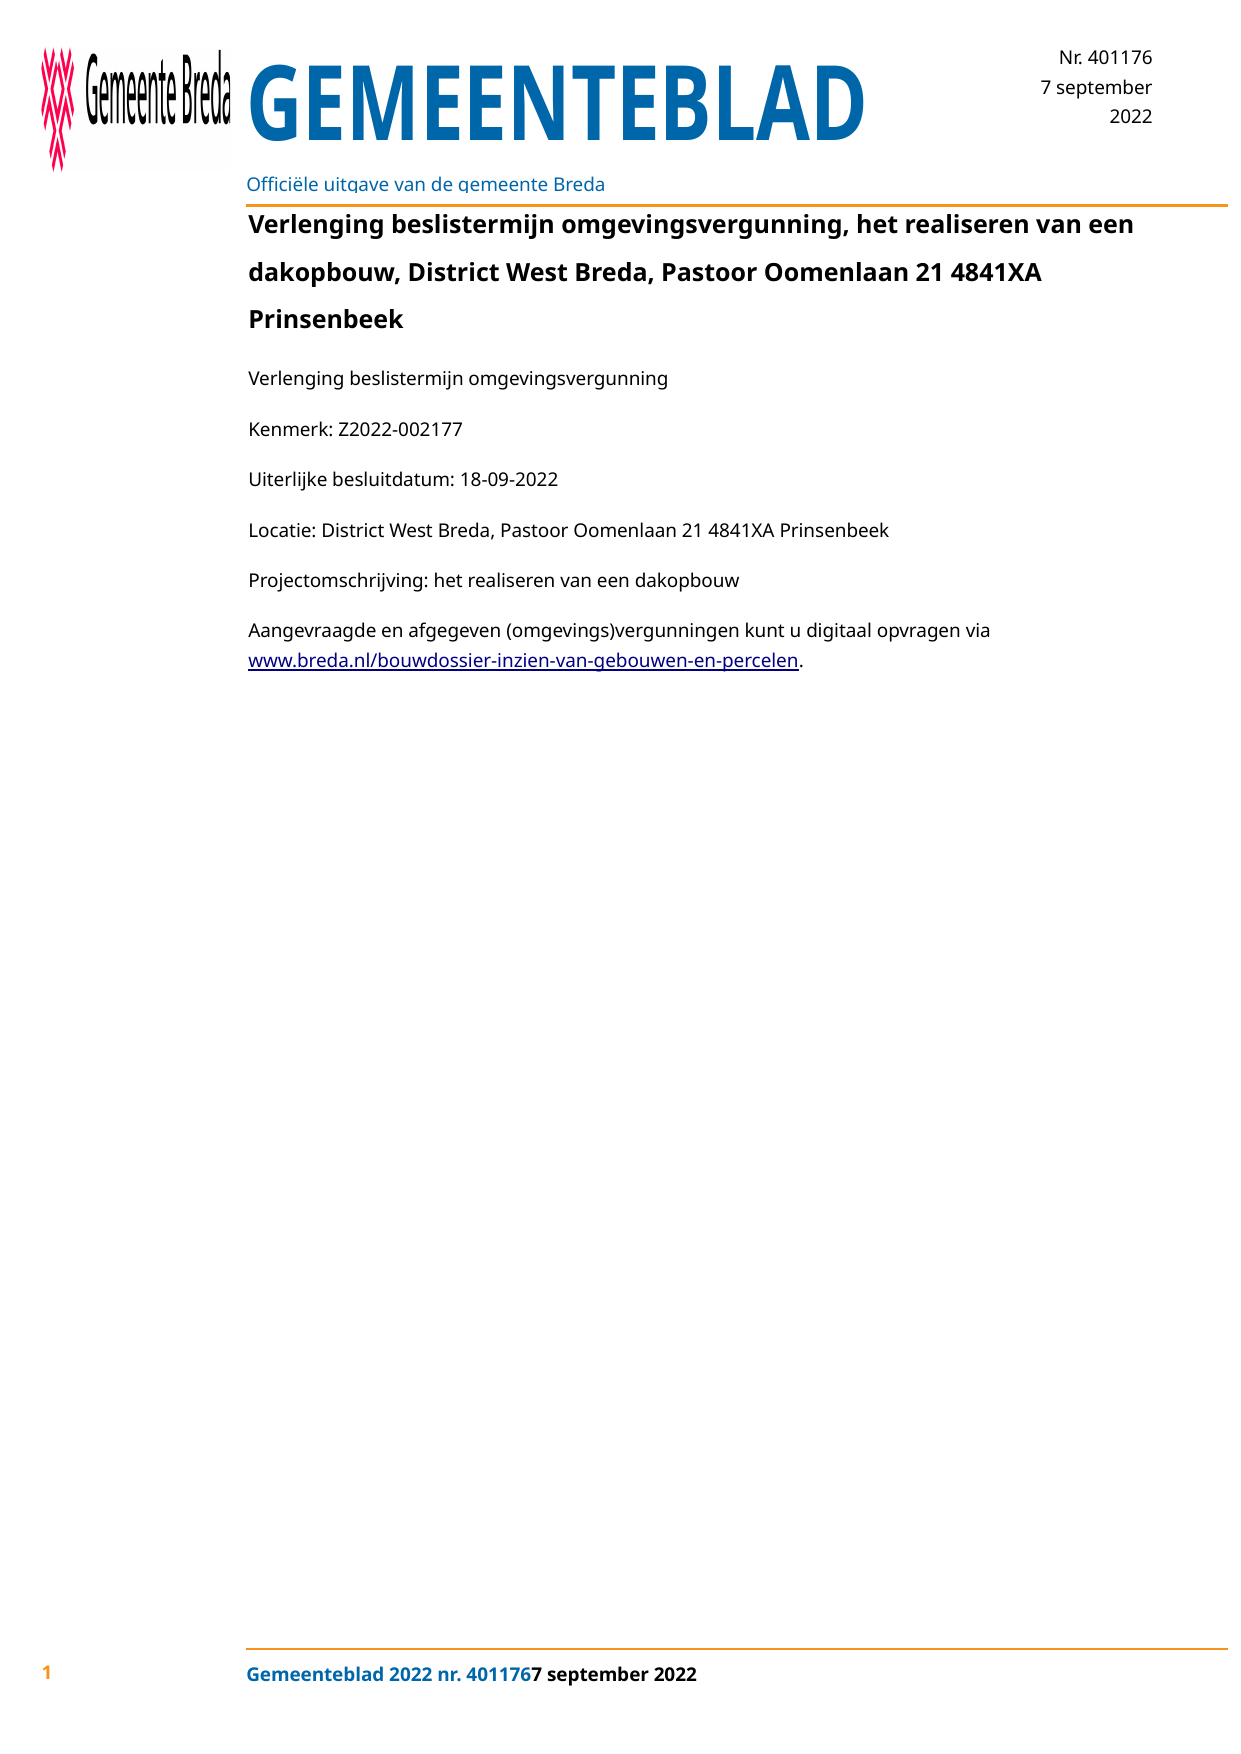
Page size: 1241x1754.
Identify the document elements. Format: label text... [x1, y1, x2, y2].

text Aangevraagde en afgegeven (omgevings)vergunningen kunt u digitaal opvragen via www.breda.nl/bouwdossier-inzien-van-gebouwen-en-percelen. [248, 618, 1152, 673]
text Projectomschrijving: het realiseren van een dakopbouw [248, 567, 1152, 593]
text Locatie: District West Breda, Pastoor Oomenlaan 21 4841XA Prinsenbeek [248, 517, 1152, 542]
text Verlenging beslistermijn omgevingsvergunning [248, 366, 1152, 391]
text Verlenging beslistermijn omgevingsvergunning, het realiseren van een dakopbouw, District West Breda, Pastoor Oomenlaan 21 4841XA Prinsenbeek [248, 207, 1152, 336]
picture [41, 47, 231, 172]
text Kenmerk: Z2022-002177 [248, 416, 1152, 442]
text Uiterlijke besluitdatum: 18-09-2022 [248, 466, 1152, 492]
